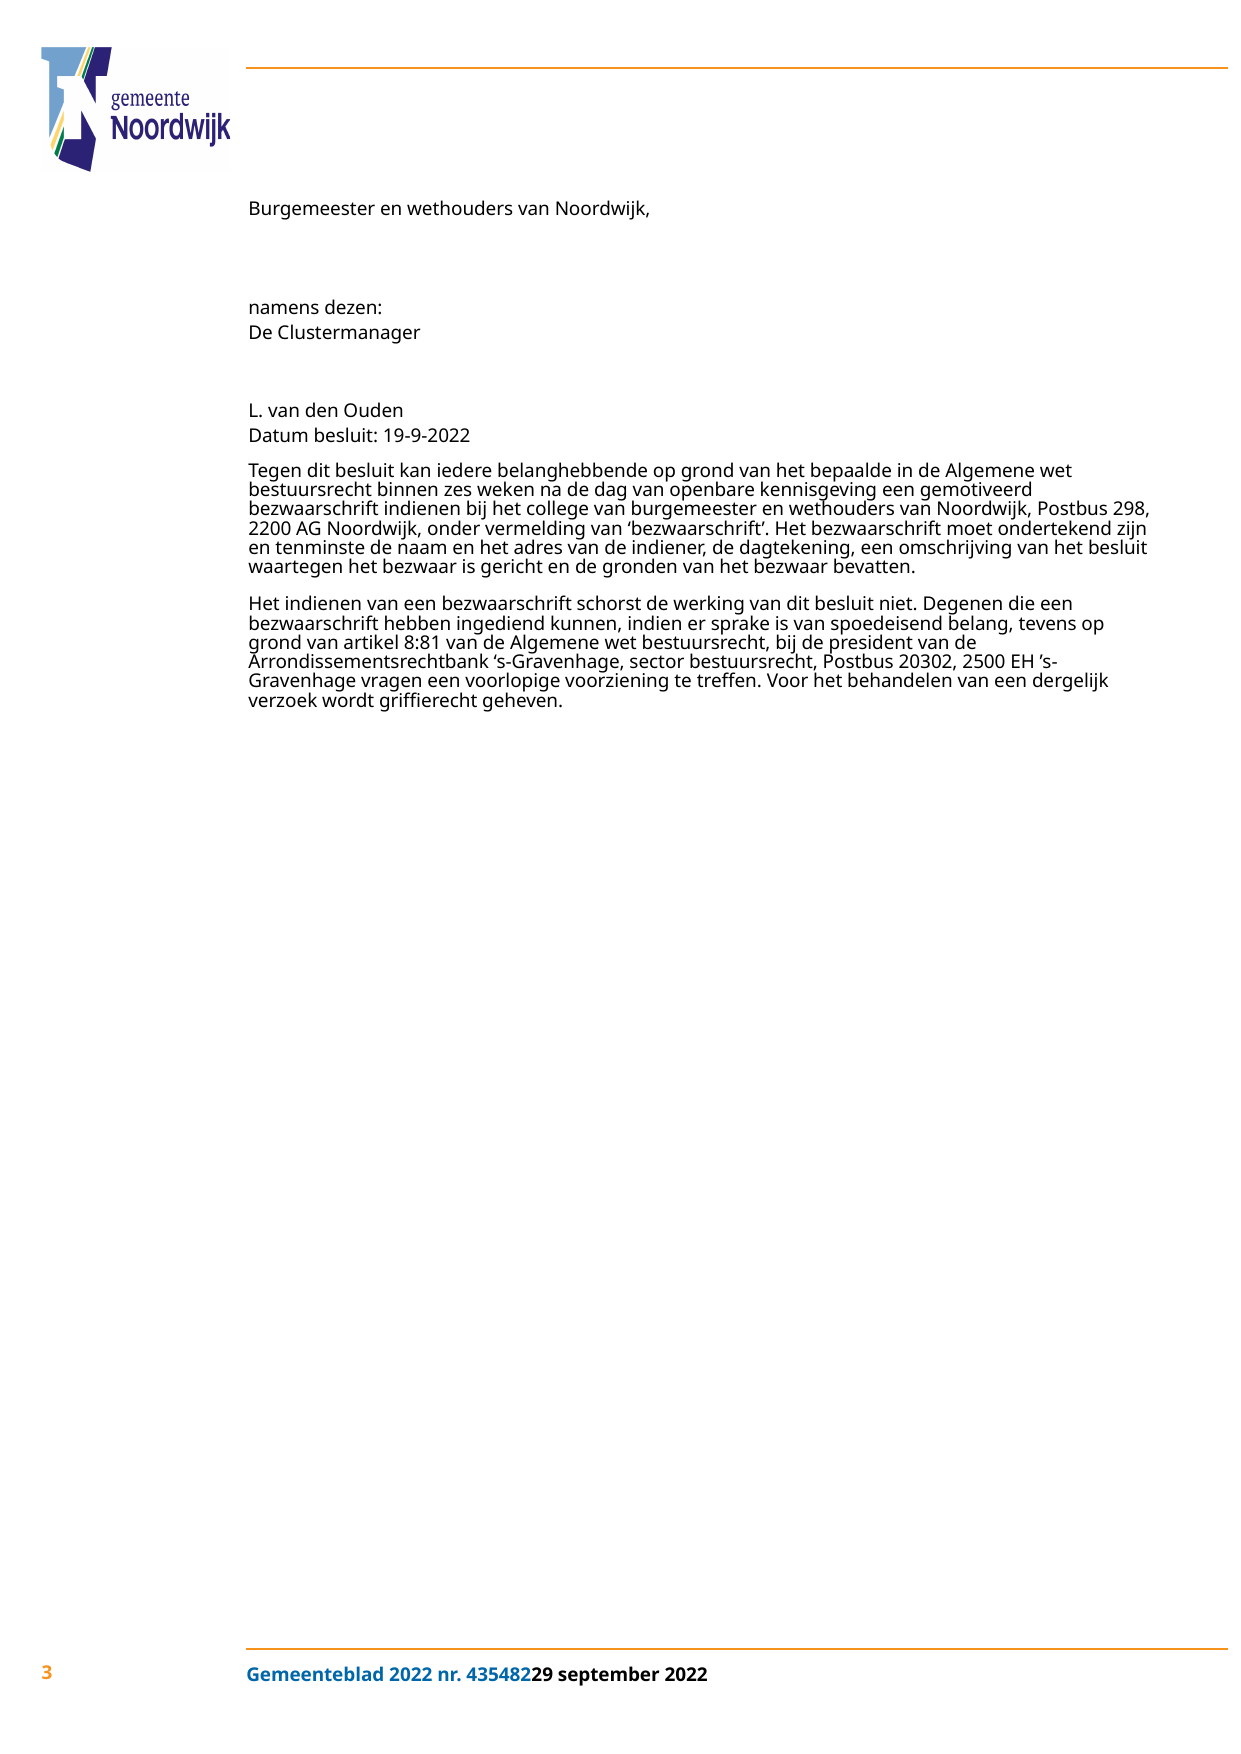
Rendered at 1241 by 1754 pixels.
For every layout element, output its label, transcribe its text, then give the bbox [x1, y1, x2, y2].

text Datum besluit: 19-9-2022 [248, 422, 1152, 448]
text Burgemeester en wethouders van Noordwijk, [248, 196, 1152, 221]
picture [41, 47, 231, 172]
text L. van den Ouden [248, 397, 1152, 422]
text Tegen dit besluit kan iedere belanghebbende op grond van het bepaalde in de Algemene wet bestuursrecht binnen zes weken na de dag van openbare kennisgeving een gemotiveerd bezwaarschrift indienen bij het college van burgemeester en wethouders van Noordwijk, Postbus 298, 2200 AG Noordwijk, onder vermelding van ‘bezwaarschrift’. Het bezwaarschrift moet ondertekend zijn en tenminste de naam en het adres van de indiener, de dagtekening, een omschrijving van het besluit waartegen het bezwaar is gericht en de gronden van het bezwaar bevatten. [248, 462, 1152, 577]
text De Clustermanager [248, 319, 1152, 345]
text Het indienen van een bezwaarschrift schorst de werking van dit besluit niet. Degenen die een bezwaarschrift hebben ingediend kunnen, indien er sprake is van spoedeisend belang, tevens op grond van artikel 8:81 van de Algemene wet bestuursrecht, bij de president van de Arrondissementsrechtbank ‘s-Gravenhage, sector bestuursrecht, Postbus 20302, 2500 EH ’s-Gravenhage vragen een voorlopige voorziening te treffen. Voor het behandelen van een dergelijk verzoek wordt griffierecht geheven. [248, 595, 1152, 711]
text namens dezen: [248, 294, 1152, 319]
